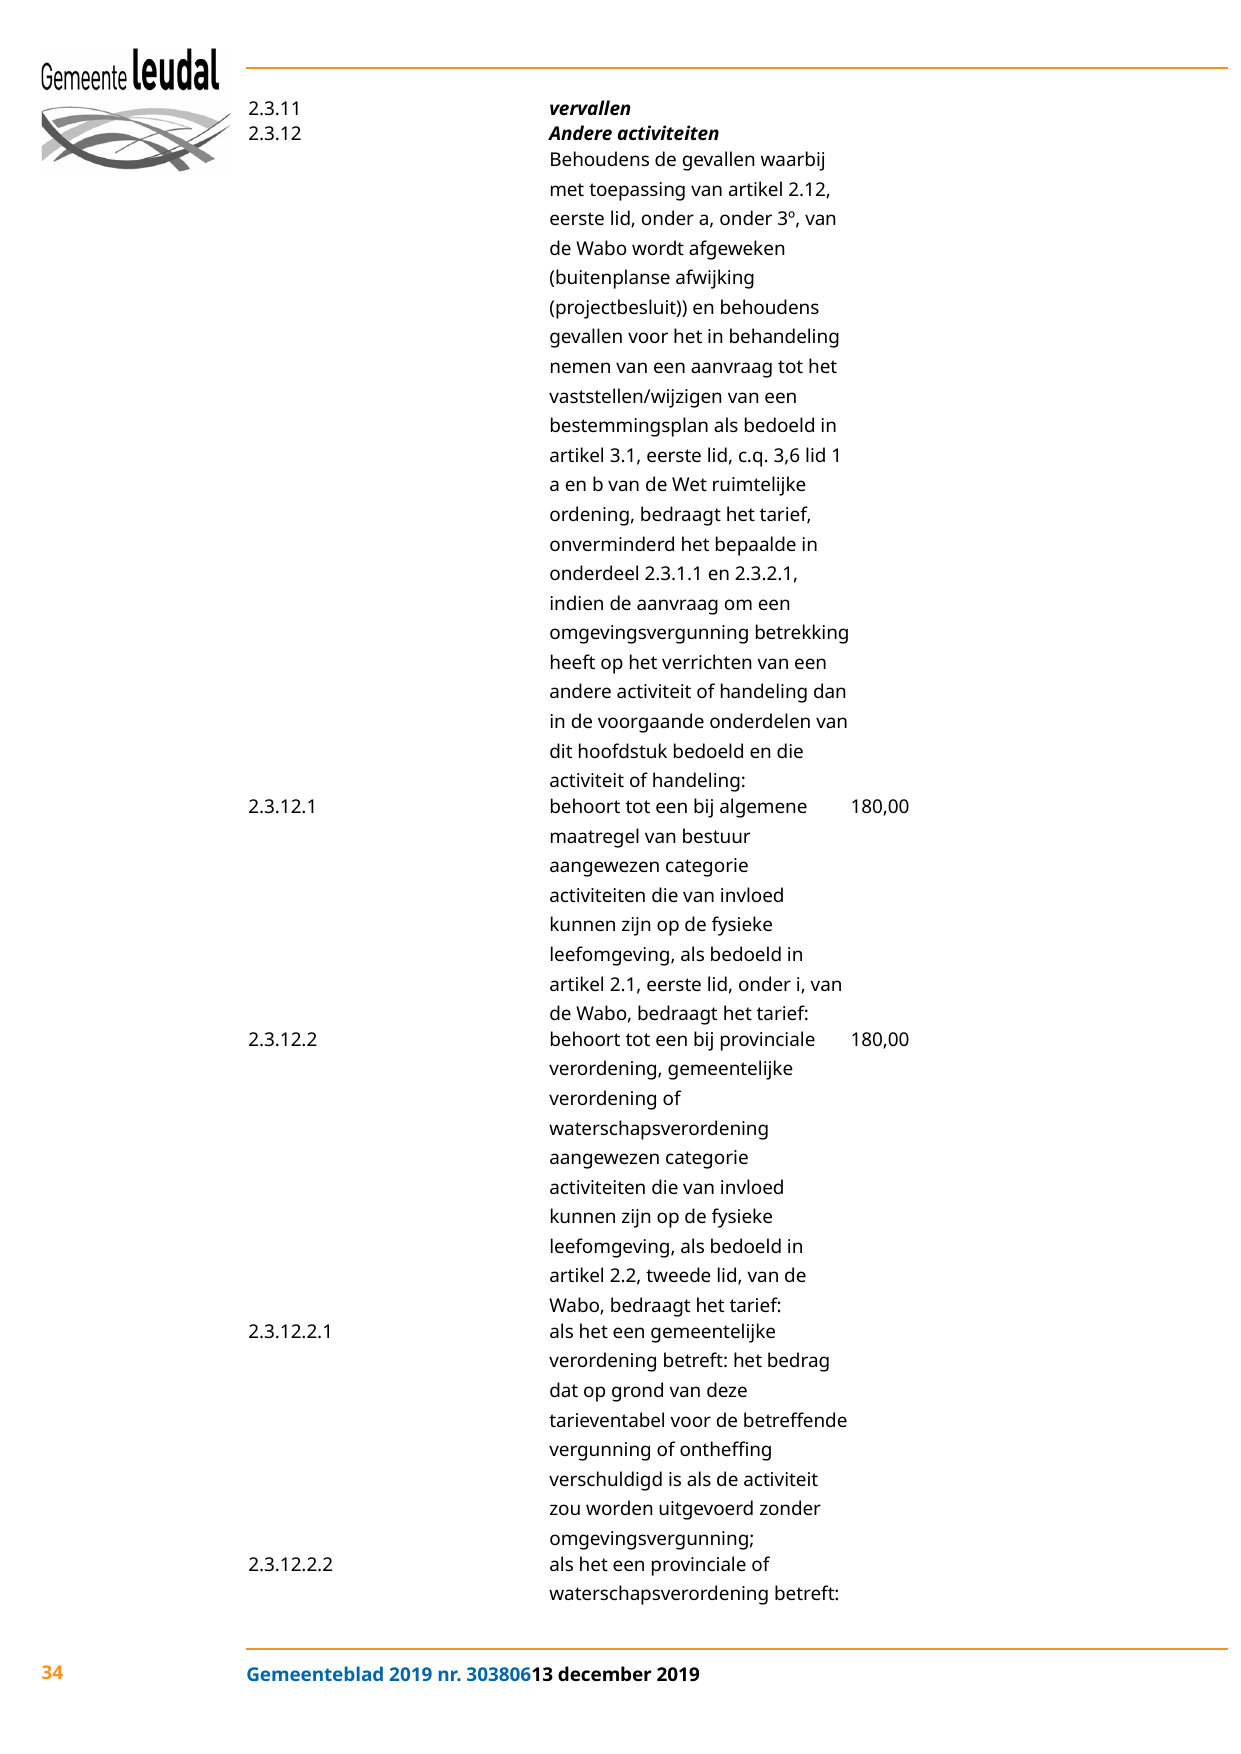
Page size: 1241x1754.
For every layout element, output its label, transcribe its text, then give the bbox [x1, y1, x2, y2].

table_cell [850, 146, 1152, 793]
table_cell [850, 1318, 1152, 1551]
table_cell 2.3.12.2 [248, 1026, 549, 1318]
table_cell 2.3.11 [248, 95, 549, 121]
picture [41, 47, 231, 172]
table_cell 2.3.12.2.1 [248, 1318, 549, 1551]
table_cell vervallen [549, 95, 850, 121]
table_cell 180,00 [850, 1026, 1152, 1318]
table_cell als het een gemeentelijke verordening betreft: het bedrag dat op grond van deze tarieventabel voor de betreffende vergunning of ontheffing verschuldigd is als de activiteit zou worden uitgevoerd zonder omgevingsvergunning; [549, 1318, 850, 1551]
table_cell [850, 121, 1152, 146]
table_cell 2.3.12 [248, 121, 549, 146]
table_cell [248, 146, 549, 793]
table_cell als het een provinciale of waterschapsverordening betreft: [549, 1551, 850, 1606]
table_cell [850, 1551, 1152, 1606]
table_cell behoort tot een bij algemene maatregel van bestuur aangewezen categorie activiteiten die van invloed kunnen zijn op de fysieke leefomgeving, als bedoeld in artikel 2.1, eerste lid, onder i, van de Wabo, bedraagt het tarief: [549, 793, 850, 1026]
table_cell [850, 95, 1152, 121]
table_cell Andere activiteiten [549, 121, 850, 146]
table_cell 180,00 [850, 793, 1152, 1026]
table_cell 2.3.12.2.2 [248, 1551, 549, 1606]
table_cell Behoudens de gevallen waarbij met toepassing van artikel 2.12, eerste lid, onder a, onder 3º, van de Wabo wordt afgeweken (buitenplanse afwijking (projectbesluit)) en behoudens gevallen voor het in behandeling nemen van een aanvraag tot het vaststellen/wijzigen van een bestemmingsplan als bedoeld in artikel 3.1, eerste lid, c.q. 3,6 lid 1 a en b van de Wet ruimtelijke ordening, bedraagt het tarief, onverminderd het bepaalde in onderdeel 2.3.1.1 en 2.3.2.1, indien de aanvraag om een omgevingsvergunning betrekking heeft op het verrichten van een andere activiteit of handeling dan in de voorgaande onderdelen van dit hoofdstuk bedoeld en die activiteit of handeling: [549, 146, 850, 793]
table_cell 2.3.12.1 [248, 793, 549, 1026]
table_cell behoort tot een bij provinciale verordening, gemeentelijke verordening of waterschapsverordening aangewezen categorie activiteiten die van invloed kunnen zijn op de fysieke leefomgeving, als bedoeld in artikel 2.2, tweede lid, van de Wabo, bedraagt het tarief: [549, 1026, 850, 1318]
